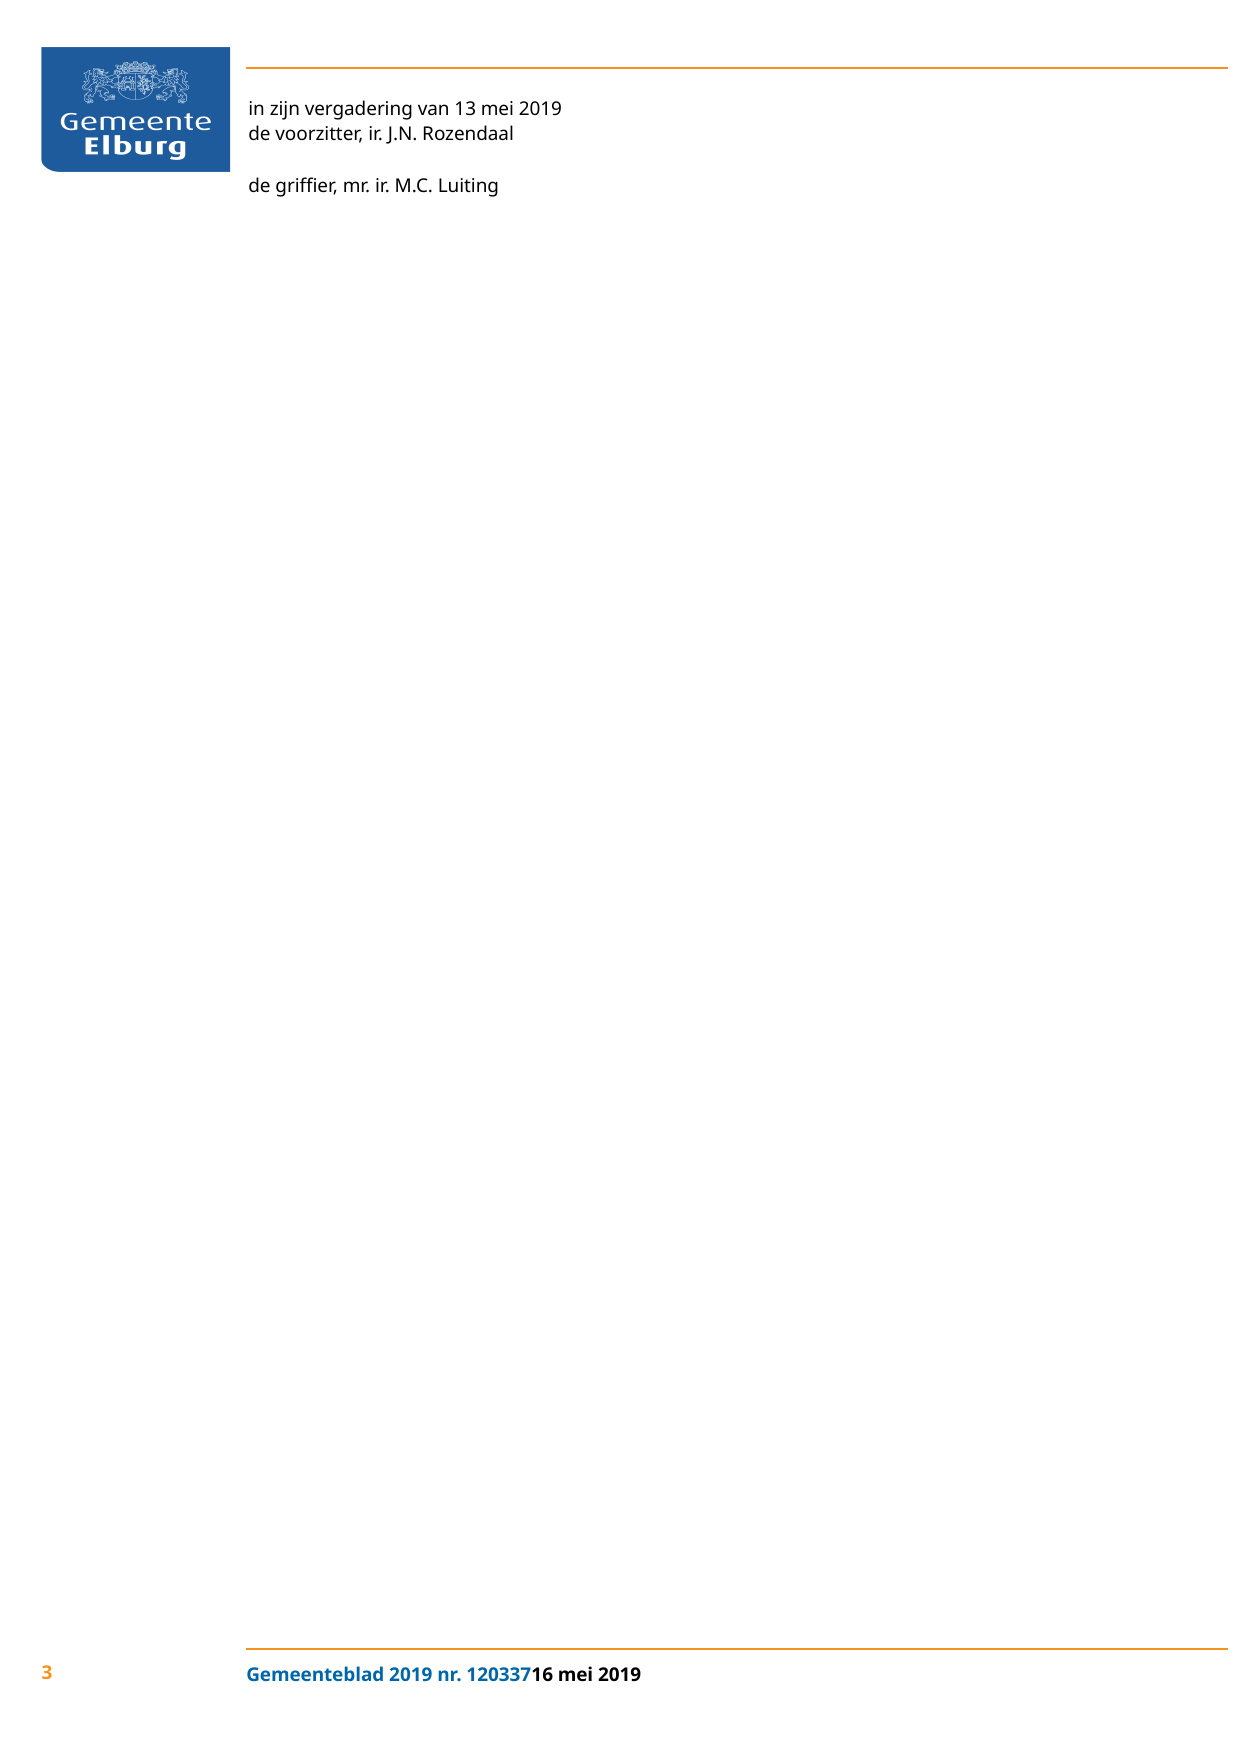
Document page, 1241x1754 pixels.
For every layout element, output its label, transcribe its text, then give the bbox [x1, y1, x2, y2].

text in zijn vergadering van 13 mei 2019 [248, 95, 1152, 121]
text de griffier, mr. ir. M.C. Luiting [248, 172, 1152, 198]
picture [41, 47, 231, 172]
text de voorzitter, ir. J.N. Rozendaal [248, 121, 1152, 146]
